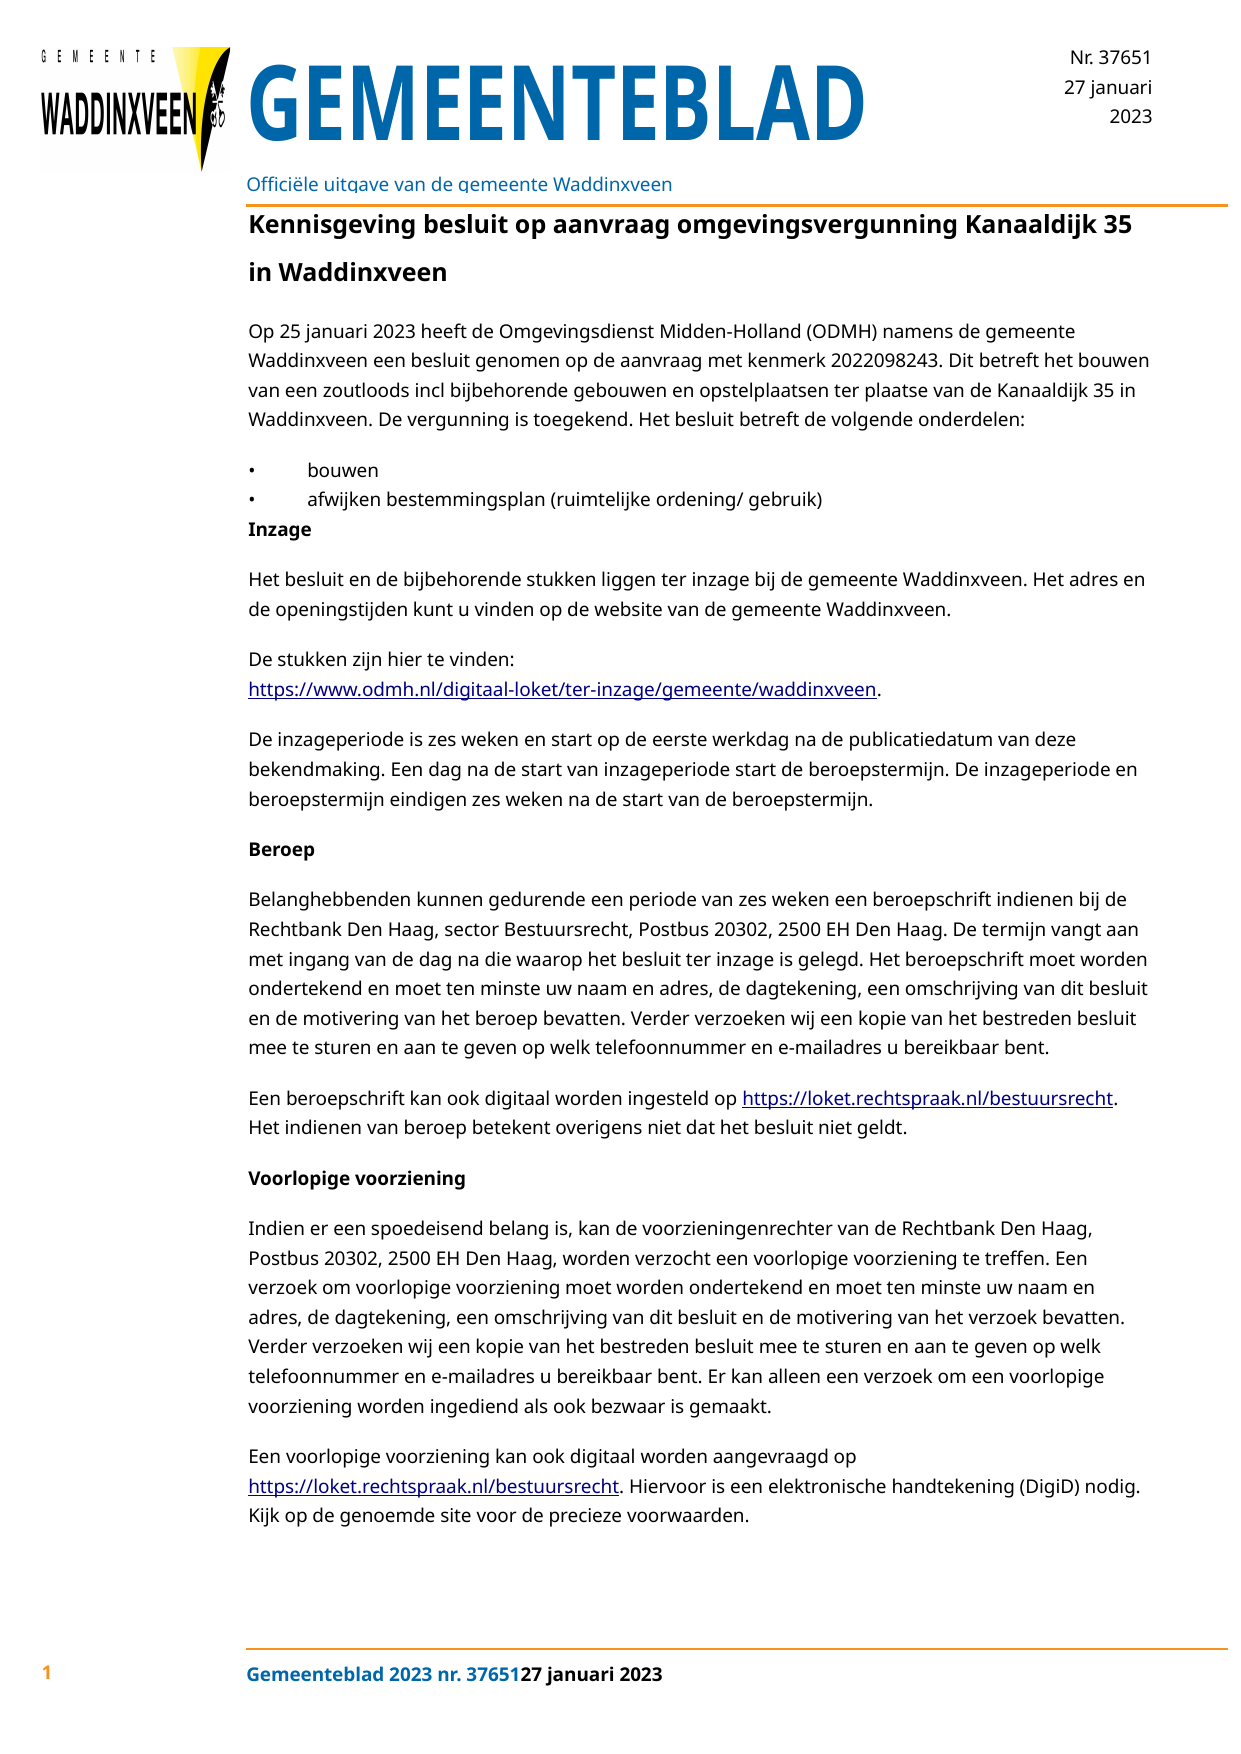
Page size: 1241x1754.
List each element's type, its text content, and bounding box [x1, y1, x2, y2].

list afwijken bestemmingsplan (ruimtelijke ordening/ gebruik) [248, 487, 1152, 512]
text Kennisgeving besluit op aanvraag omgevingsvergunning Kanaaldijk 35 in Waddinxveen [248, 207, 1152, 288]
text De stukken zijn hier te vinden: https://www.odmh.nl/digitaal-loket/ter-inzage/gemeente/waddinxveen. [248, 647, 1152, 702]
text De inzageperiode is zes weken en start op de eerste werkdag na de publicatiedatum van deze bekendmaking. Een dag na de start van inzageperiode start de beroepstermijn. De inzageperiode en beroepstermijn eindigen zes weken na de start van de beroepstermijn. [248, 727, 1152, 812]
list bouwen [248, 457, 1152, 483]
text Indien er een spoedeisend belang is, kan de voorzieningenrechter van de Rechtbank Den Haag, Postbus 20302, 2500 EH Den Haag, worden verzocht een voorlopige voorziening te treffen. Een verzoek om voorlopige voorziening moet worden ondertekend en moet ten minste uw naam en adres, de dagtekening, een omschrijving van dit besluit en de motivering van het verzoek bevatten. Verder verzoeken wij een kopie van het bestreden besluit mee te sturen en aan te geven op welk telefoonnummer en e-mailadres u bereikbaar bent. Er kan alleen een verzoek om een voorlopige voorziening worden ingediend als ook bezwaar is gemaakt. [248, 1215, 1152, 1419]
text Op 25 januari 2023 heeft de Omgevingsdienst Midden-Holland (ODMH) namens de gemeente Waddinxveen een besluit genomen op de aanvraag met kenmerk 2022098243. Dit betreft het bouwen van een zoutloods incl bijbehorende gebouwen en opstelplaatsen ter plaatse van de Kanaaldijk 35 in Waddinxveen. De vergunning is toegekend. Het besluit betreft de volgende onderdelen: [248, 318, 1152, 432]
picture [41, 47, 231, 172]
text Een voorlopige voorziening kan ook digitaal worden aangevraagd op https://loket.rechtspraak.nl/bestuursrecht. Hiervoor is een elektronische handtekening (DigiD) nodig. Kijk op de genoemde site voor de precieze voorwaarden. [248, 1443, 1152, 1528]
text Belanghebbenden kunnen gedurende een periode van zes weken een beroepschrift indienen bij de Rechtbank Den Haag, sector Bestuursrecht, Postbus 20302, 2500 EH Den Haag. De termijn vangt aan met ingang van de dag na die waarop het besluit ter inzage is gelegd. Het beroepschrift moet worden ondertekend en moet ten minste uw naam en adres, de dagtekening, een omschrijving van dit besluit en de motivering van het beroep bevatten. Verder verzoeken wij een kopie van het bestreden besluit mee te sturen en aan te geven op welk telefoonnummer en e-mailadres u bereikbaar bent. [248, 887, 1152, 1060]
text Voorlopige voorziening [248, 1165, 1152, 1191]
text Het besluit en de bijbehorende stukken liggen ter inzage bij de gemeente Waddinxveen. Het adres en de openingstijden kunt u vinden op de website van de gemeente Waddinxveen. [248, 567, 1152, 622]
text Beroep [248, 836, 1152, 862]
text Inzage [248, 516, 1152, 542]
text Een beroepschrift kan ook digitaal worden ingesteld op https://loket.rechtspraak.nl/bestuursrecht. Het indienen van beroep betekent overigens niet dat het besluit niet geldt. [248, 1085, 1152, 1140]
